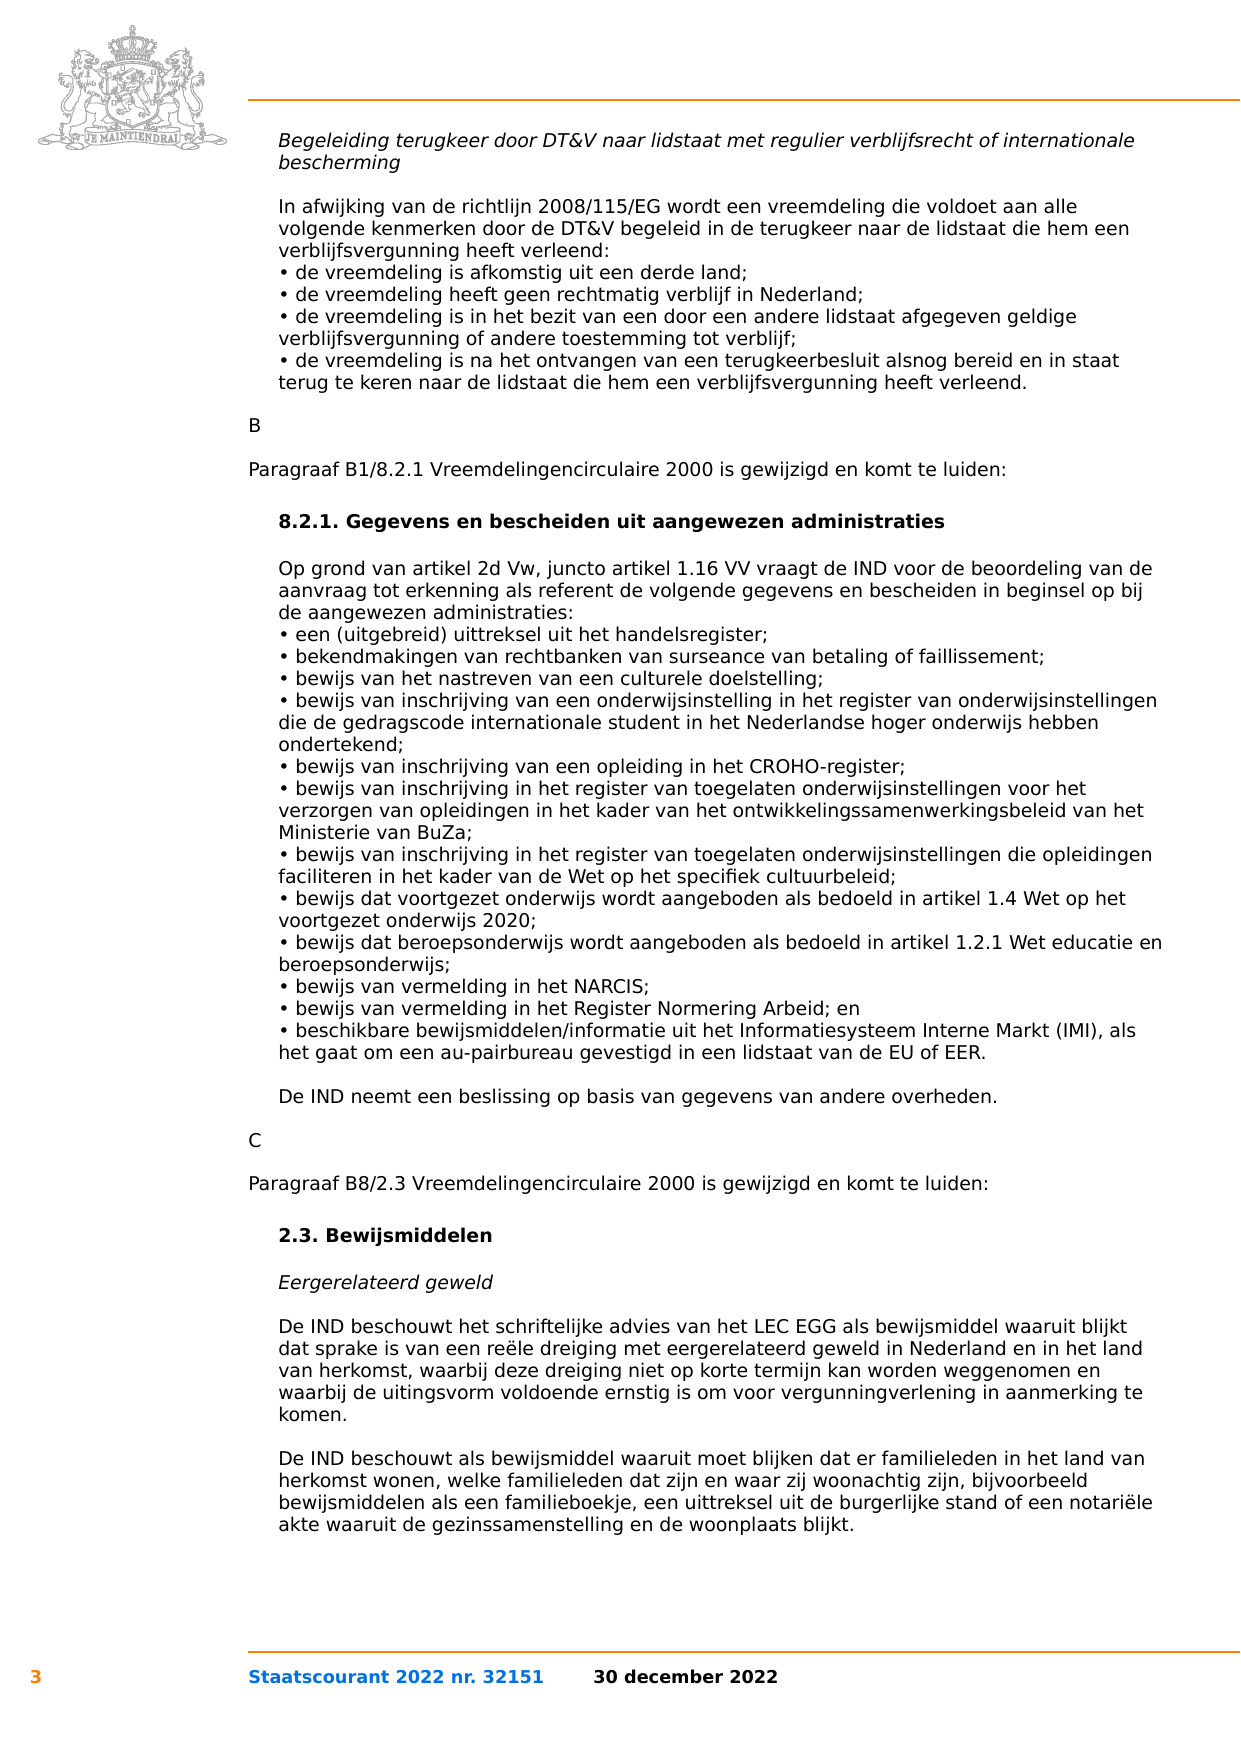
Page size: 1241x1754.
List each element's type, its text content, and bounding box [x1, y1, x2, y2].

text • de vreemdeling is afkomstig uit een derde land; [278, 262, 1163, 284]
text • bewijs van het nastreven van een culturele doelstelling; [278, 668, 1163, 690]
subtitle Eergerelateerd geweld [278, 1272, 1163, 1294]
text De IND neemt een beslissing op basis van gegevens van andere overheden. [278, 1086, 1163, 1108]
text C [248, 1129, 1163, 1151]
text B [248, 415, 1163, 437]
text • bewijs van vermelding in het NARCIS; [278, 976, 1163, 998]
text • een (uitgebreid) uittreksel uit het handelsregister; [278, 624, 1163, 646]
text • bewijs van vermelding in het Register Normering Arbeid; en [278, 998, 1163, 1020]
text • bewijs van inschrijving van een opleiding in het CROHO-register; [278, 756, 1163, 778]
text • bewijs van inschrijving in het register van toegelaten onderwijsinstellingen die opleidingen faciliteren in het kader van de Wet op het specifiek cultuurbeleid; [278, 844, 1163, 888]
text • bewijs van inschrijving van een onderwijsinstelling in het register van onderwijsinstellingen die de gedragscode internationale student in het Nederlandse hoger onderwijs hebben ondertekend; [278, 690, 1163, 756]
text • de vreemdeling is in het bezit van een door een andere lidstaat afgegeven geldige verblijfsvergunning of andere toestemming tot verblijf; [278, 306, 1163, 349]
subtitle 2.3. Bewijsmiddelen [278, 1225, 1163, 1247]
text Op grond van artikel 2d Vw, juncto artikel 1.16 VV vraagt de IND voor de beoordeling van de aanvraag tot erkenning als referent de volgende gegevens en bescheiden in beginsel op bij de aangewezen administraties: [278, 558, 1163, 624]
text • bewijs van inschrijving in het register van toegelaten onderwijsinstellingen voor het verzorgen van opleidingen in het kader van het ontwikkelingssamenwerkingsbeleid van het Ministerie van BuZa; [278, 778, 1163, 844]
subtitle Begeleiding terugkeer door DT&V naar lidstaat met regulier verblijfsrecht of internationale bescherming [278, 130, 1163, 174]
text • de vreemdeling is na het ontvangen van een terugkeerbesluit alsnog bereid en in staat terug te keren naar de lidstaat die hem een verblijfsvergunning heeft verleend. [278, 349, 1163, 393]
text De IND beschouwt als bewijsmiddel waaruit moet blijken dat er familieleden in het land van herkomst wonen, welke familieleden dat zijn en waar zij woonachtig zijn, bijvoorbeeld bewijsmiddelen als een familieboekje, een uittreksel uit de burgerlijke stand of een notariële akte waaruit de gezinssamenstelling en de woonplaats blijkt. [278, 1448, 1163, 1536]
text • bewijs dat beroepsonderwijs wordt aangeboden als bedoeld in artikel 1.2.1 Wet educatie en beroepsonderwijs; [278, 932, 1163, 976]
text • de vreemdeling heeft geen rechtmatig verblijf in Nederland; [278, 284, 1163, 306]
text • bekendmakingen van rechtbanken van surseance van betaling of faillissement; [278, 646, 1163, 668]
text • beschikbare bewijsmiddelen/informatie uit het Informatiesysteem Interne Markt (IMI), als het gaat om een au-pairbureau gevestigd in een lidstaat van de EU of EER. [278, 1020, 1163, 1064]
text Paragraaf B8/2.3 Vreemdelingencirculaire 2000 is gewijzigd en komt te luiden: [248, 1173, 1163, 1195]
text In afwijking van de richtlijn 2008/115/EG wordt een vreemdeling die voldoet aan alle volgende kenmerken door de DT&V begeleid in de terugkeer naar de lidstaat die hem een verblijfsvergunning heeft verleend: [278, 196, 1163, 262]
text • bewijs dat voortgezet onderwijs wordt aangeboden als bedoeld in artikel 1.4 Wet op het voortgezet onderwijs 2020; [278, 888, 1163, 932]
picture [38, 25, 227, 150]
subtitle 8.2.1. Gegevens en bescheiden uit aangewezen administraties [278, 511, 1163, 533]
text Paragraaf B1/8.2.1 Vreemdelingencirculaire 2000 is gewijzigd en komt te luiden: [248, 459, 1163, 481]
text De IND beschouwt het schriftelijke advies van het LEC EGG als bewijsmiddel waaruit blijkt dat sprake is van een reële dreiging met eergerelateerd geweld in Nederland en in het land van herkomst, waarbij deze dreiging niet op korte termijn kan worden weggenomen en waarbij de uitingsvorm voldoende ernstig is om voor vergunningverlening in aanmerking te komen. [278, 1316, 1163, 1426]
